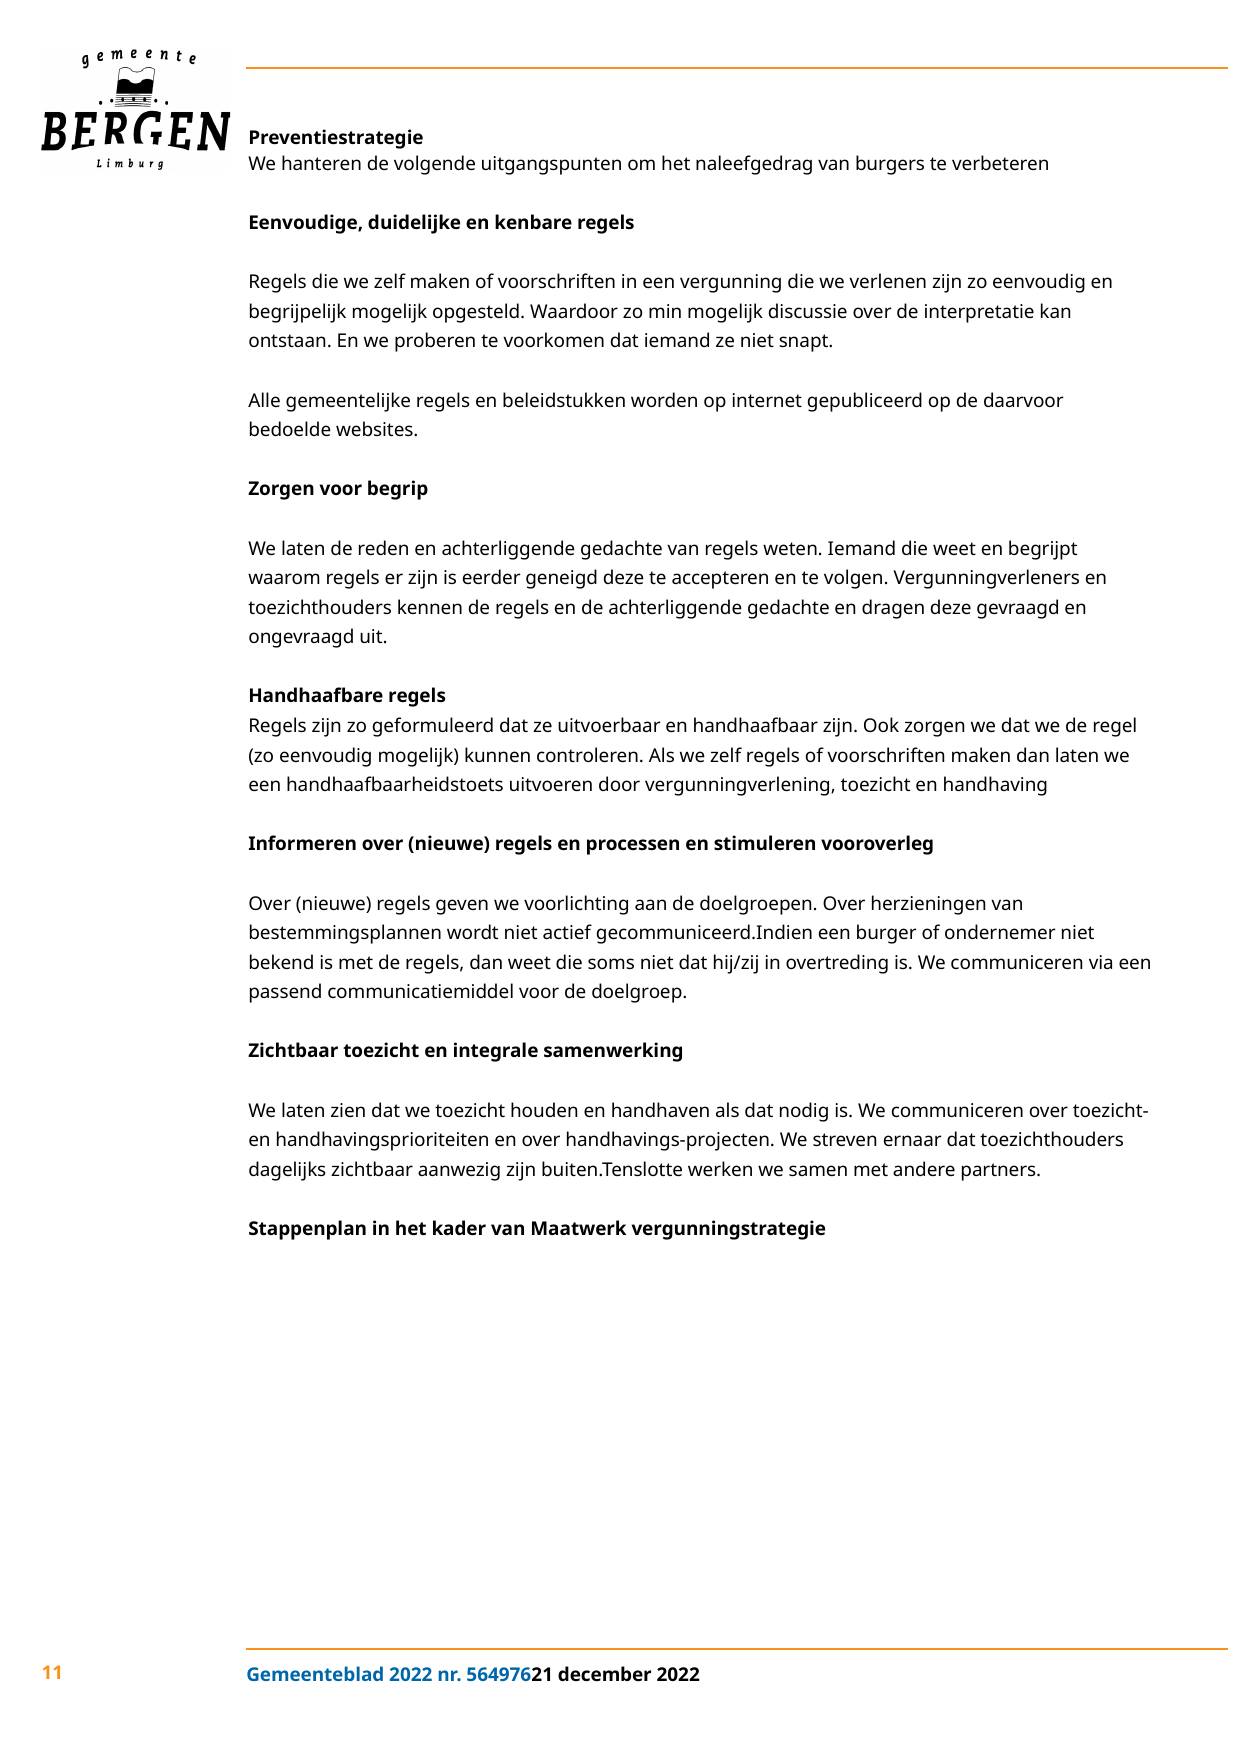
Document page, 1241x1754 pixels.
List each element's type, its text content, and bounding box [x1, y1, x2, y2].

picture [41, 47, 231, 172]
text We laten de reden en achterliggende gedachte van regels weten. Iemand die weet en begrijpt waarom regels er zijn is eerder geneigd deze te accepteren en te volgen. Vergunningverleners en toezichthouders kennen de regels en de achterliggende gedachte en dragen deze gevraagd en ongevraagd uit. [248, 535, 1152, 649]
text Regels die we zelf maken of voorschriften in een vergunning die we verlenen zijn zo eenvoudig en begrijpelijk mogelijk opgesteld. Waardoor zo min mogelijk discussie over de interpretatie kan ontstaan. En we proberen te voorkomen dat iemand ze niet snapt. [248, 268, 1152, 353]
text Handhaafbare regels [248, 683, 1152, 708]
text Zichtbaar toezicht en integrale samenwerking [248, 1038, 1152, 1063]
text Alle gemeentelijke regels en beleidstukken worden op internet gepubliceerd op de daarvoor bedoelde websites. [248, 387, 1152, 442]
text Over (nieuwe) regels geven we voorlichting aan de doelgroepen. Over herzieningen van bestemmingsplannen wordt niet actief gecommuniceerd.Indien een burger of ondernemer niet bekend is met de regels, dan weet die soms niet dat hij/zij in overtreding is. We communiceren via een passend communicatiemiddel voor de doelgroep. [248, 890, 1152, 1004]
text Informeren over (nieuwe) regels en processen en stimuleren vooroverleg [248, 831, 1152, 856]
text Eenvoudige, duidelijke en kenbare regels [248, 209, 1152, 235]
text Stappenplan in het kader van Maatwerk vergunningstrategie [248, 1215, 1152, 1241]
text Zorgen voor begrip [248, 476, 1152, 501]
text We hanteren de volgende uitgangspunten om het naleefgedrag van burgers te verbeteren [248, 150, 1152, 176]
text Preventiestrategie [248, 124, 1152, 150]
text We laten zien dat we toezicht houden en handhaven als dat nodig is. We communiceren over toezicht- en handhavingsprioriteiten en over handhavings-projecten. We streven ernaar dat toezichthouders dagelijks zichtbaar aanwezig zijn buiten.Tenslotte werken we samen met andere partners. [248, 1097, 1152, 1182]
text Regels zijn zo geformuleerd dat ze uitvoerbaar en handhaafbaar zijn. Ook zorgen we dat we de regel (zo eenvoudig mogelijk) kunnen controleren. Als we zelf regels of voorschriften maken dan laten we een handhaafbaarheidstoets uitvoeren door vergunningverlening, toezicht en handhaving [248, 712, 1152, 797]
